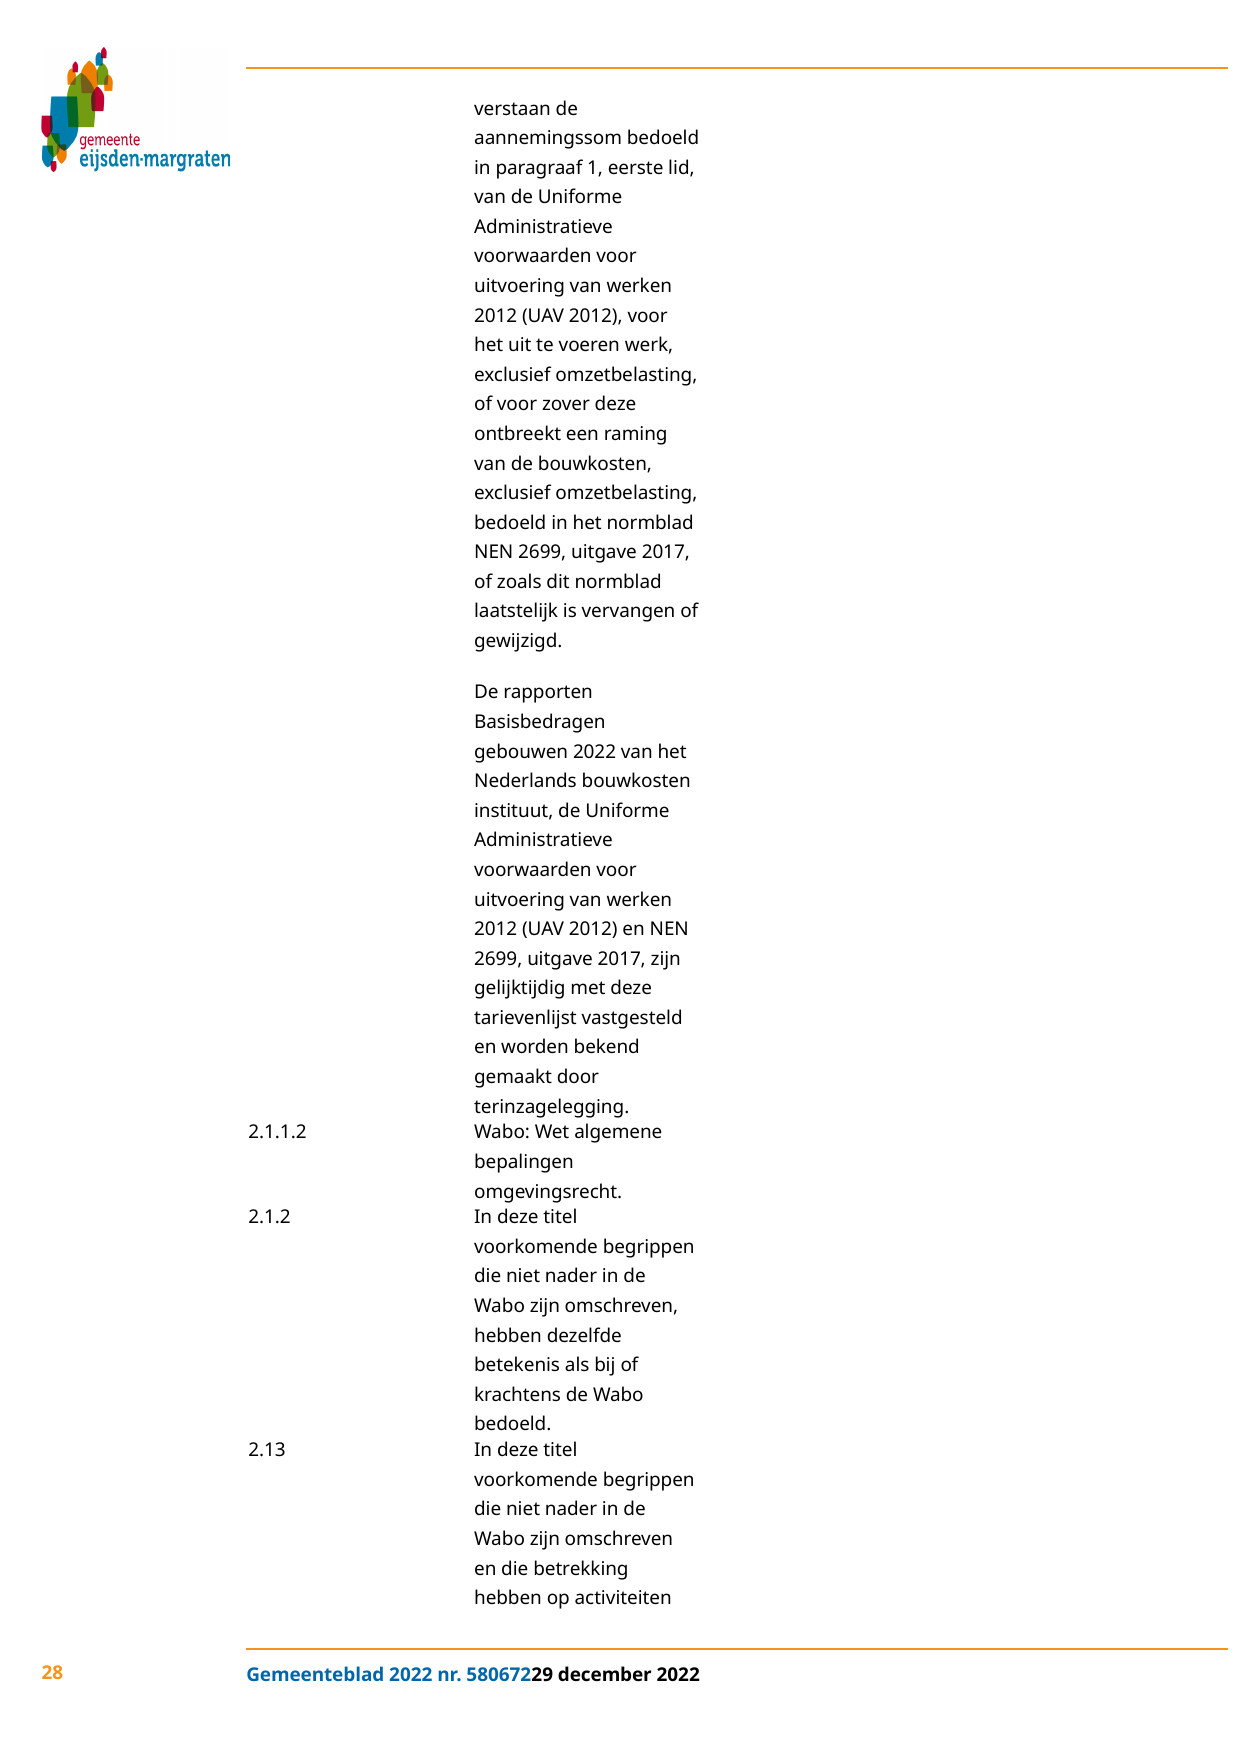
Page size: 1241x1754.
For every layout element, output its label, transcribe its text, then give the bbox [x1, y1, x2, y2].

table_cell Wabo: Wet algemene bepalingen omgevingsrecht. [474, 1119, 700, 1203]
table_cell verstaan de aannemingssom bedoeld in paragraaf 1, eerste lid, van de Uniforme Administratieve voorwaarden voor uitvoering van werken 2012 (UAV 2012), voor het uit te voeren werk, exclusief omzetbelasting, of voor zover deze ontbreekt een raming van de bouwkosten, exclusief omzetbelasting, bedoeld in het normblad NEN 2699, uitgave 2017, of zoals dit normblad laatstelijk is vervangen of gewijzigd. [474, 95, 700, 653]
table_cell [700, 679, 926, 1119]
table_cell [926, 679, 1152, 1119]
table_cell [248, 679, 474, 1119]
table_cell [474, 653, 700, 679]
picture [41, 47, 231, 172]
table_cell De rapporten Basisbedragen gebouwen 2022 van het Nederlands bouwkosten instituut, de Uniforme Administratieve voorwaarden voor uitvoering van werken 2012 (UAV 2012) en NEN 2699, uitgave 2017, zijn gelijktijdig met deze tarievenlijst vastgesteld en worden bekend gemaakt door terinzagelegging. [474, 679, 700, 1119]
table_cell [700, 1119, 926, 1203]
table_cell 2.1.1.2 [248, 1119, 474, 1203]
table_cell In deze titel voorkomende begrippen die niet nader in de Wabo zijn omschreven en die betrekking hebben op activiteiten [474, 1436, 700, 1610]
table_cell [700, 95, 926, 653]
table_cell [926, 95, 1152, 653]
table_cell 2.13 [248, 1436, 474, 1610]
table_cell [700, 1204, 926, 1436]
table_cell [926, 1119, 1152, 1203]
table_cell [926, 1436, 1152, 1610]
table_cell [926, 1204, 1152, 1436]
table_cell [700, 1436, 926, 1610]
table_cell [248, 653, 474, 679]
table_cell In deze titel voorkomende begrippen die niet nader in de Wabo zijn omschreven, hebben dezelfde betekenis als bij of krachtens de Wabo bedoeld. [474, 1204, 700, 1436]
table_cell [926, 653, 1152, 679]
table_cell [700, 653, 926, 679]
table_cell [248, 95, 474, 653]
table_cell 2.1.2 [248, 1204, 474, 1436]
